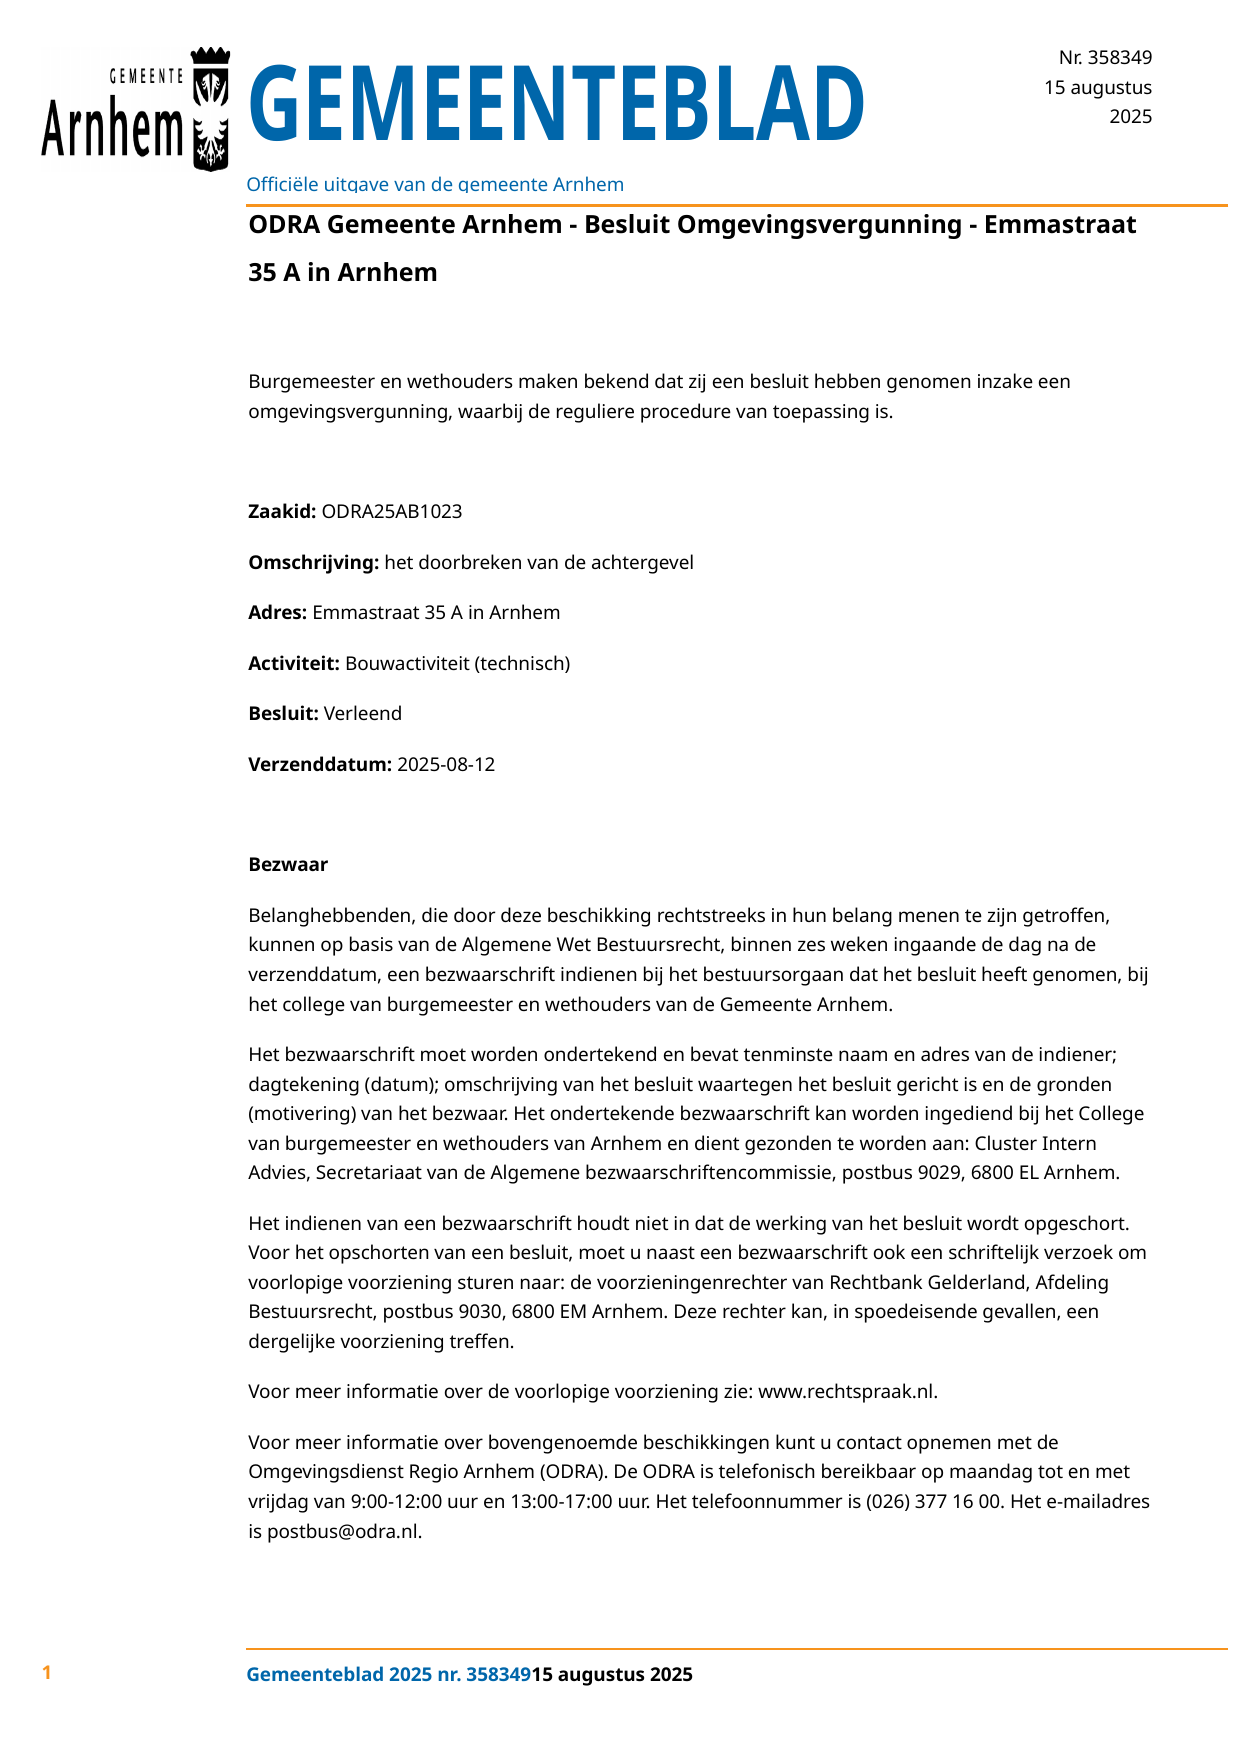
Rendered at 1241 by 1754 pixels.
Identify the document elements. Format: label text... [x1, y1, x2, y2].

text Het indienen van een bezwaarschrift houdt niet in dat de werking van het besluit wordt opgeschort. Voor het opschorten van een besluit, moet u naast een bezwaarschrift ook een schriftelijk verzoek om voorlopige voorziening sturen naar: de voorzieningenrechter van Rechtbank Gelderland, Afdeling Bestuursrecht, postbus 9030, 6800 EM Arnhem. Deze rechter kan, in spoedeisende gevallen, een dergelijke voorziening treffen. [248, 1210, 1152, 1354]
text Burgemeester en wethouders maken bekend dat zij een besluit hebben genomen inzake een omgevingsvergunning, waarbij de reguliere procedure van toepassing is. [248, 368, 1152, 424]
text Het bezwaarschrift moet worden ondertekend en bevat tenminste naam en adres van de indiener; dagtekening (datum); omschrijving van het besluit waartegen het besluit gericht is en de gronden (motivering) van het bezwaar. Het ondertekende bezwaarschrift kan worden ingediend bij het College van burgemeester en wethouders van Arnhem en dient gezonden te worden aan: Cluster Intern Advies, Secretariaat van de Algemene bezwaarschriftencommissie, postbus 9029, 6800 EL Arnhem. [248, 1041, 1152, 1185]
text Zaakid: ODRA25AB1023 [248, 499, 1152, 524]
text Activiteit: Bouwactiviteit (technisch) [248, 650, 1152, 676]
picture [41, 47, 231, 172]
text Adres: Emmastraat 35 A in Arnhem [248, 599, 1152, 625]
text Omschrijving: het doorbreken van de achtergevel [248, 549, 1152, 575]
text Besluit: Verleend [248, 700, 1152, 726]
text Verzenddatum: 2025-08-12 [248, 751, 1152, 777]
text Bezwaar [248, 852, 1152, 877]
text Voor meer informatie over bovengenoemde beschikkingen kunt u contact opnemen met de Omgevingsdienst Regio Arnhem (ODRA). De ODRA is telefonisch bereikbaar op maandag tot en met vrijdag van 9:00-12:00 uur en 13:00-17:00 uur. Het telefoonnummer is (026) 377 16 00. Het e-mailadres is postbus@odra.nl. [248, 1429, 1152, 1544]
text Belanghebbenden, die door deze beschikking rechtstreeks in hun belang menen te zijn getroffen, kunnen op basis van de Algemene Wet Bestuursrecht, binnen zes weken ingaande de dag na de verzenddatum, een bezwaarschrift indienen bij het bestuursorgaan dat het besluit heeft genomen, bij het college van burgemeester en wethouders van de Gemeente Arnhem. [248, 902, 1152, 1017]
text ODRA Gemeente Arnhem - Besluit Omgevingsvergunning - Emmastraat 35 A in Arnhem [248, 207, 1152, 288]
text Voor meer informatie over de voorlopige voorziening zie: www.rechtspraak.nl. [248, 1379, 1152, 1404]
